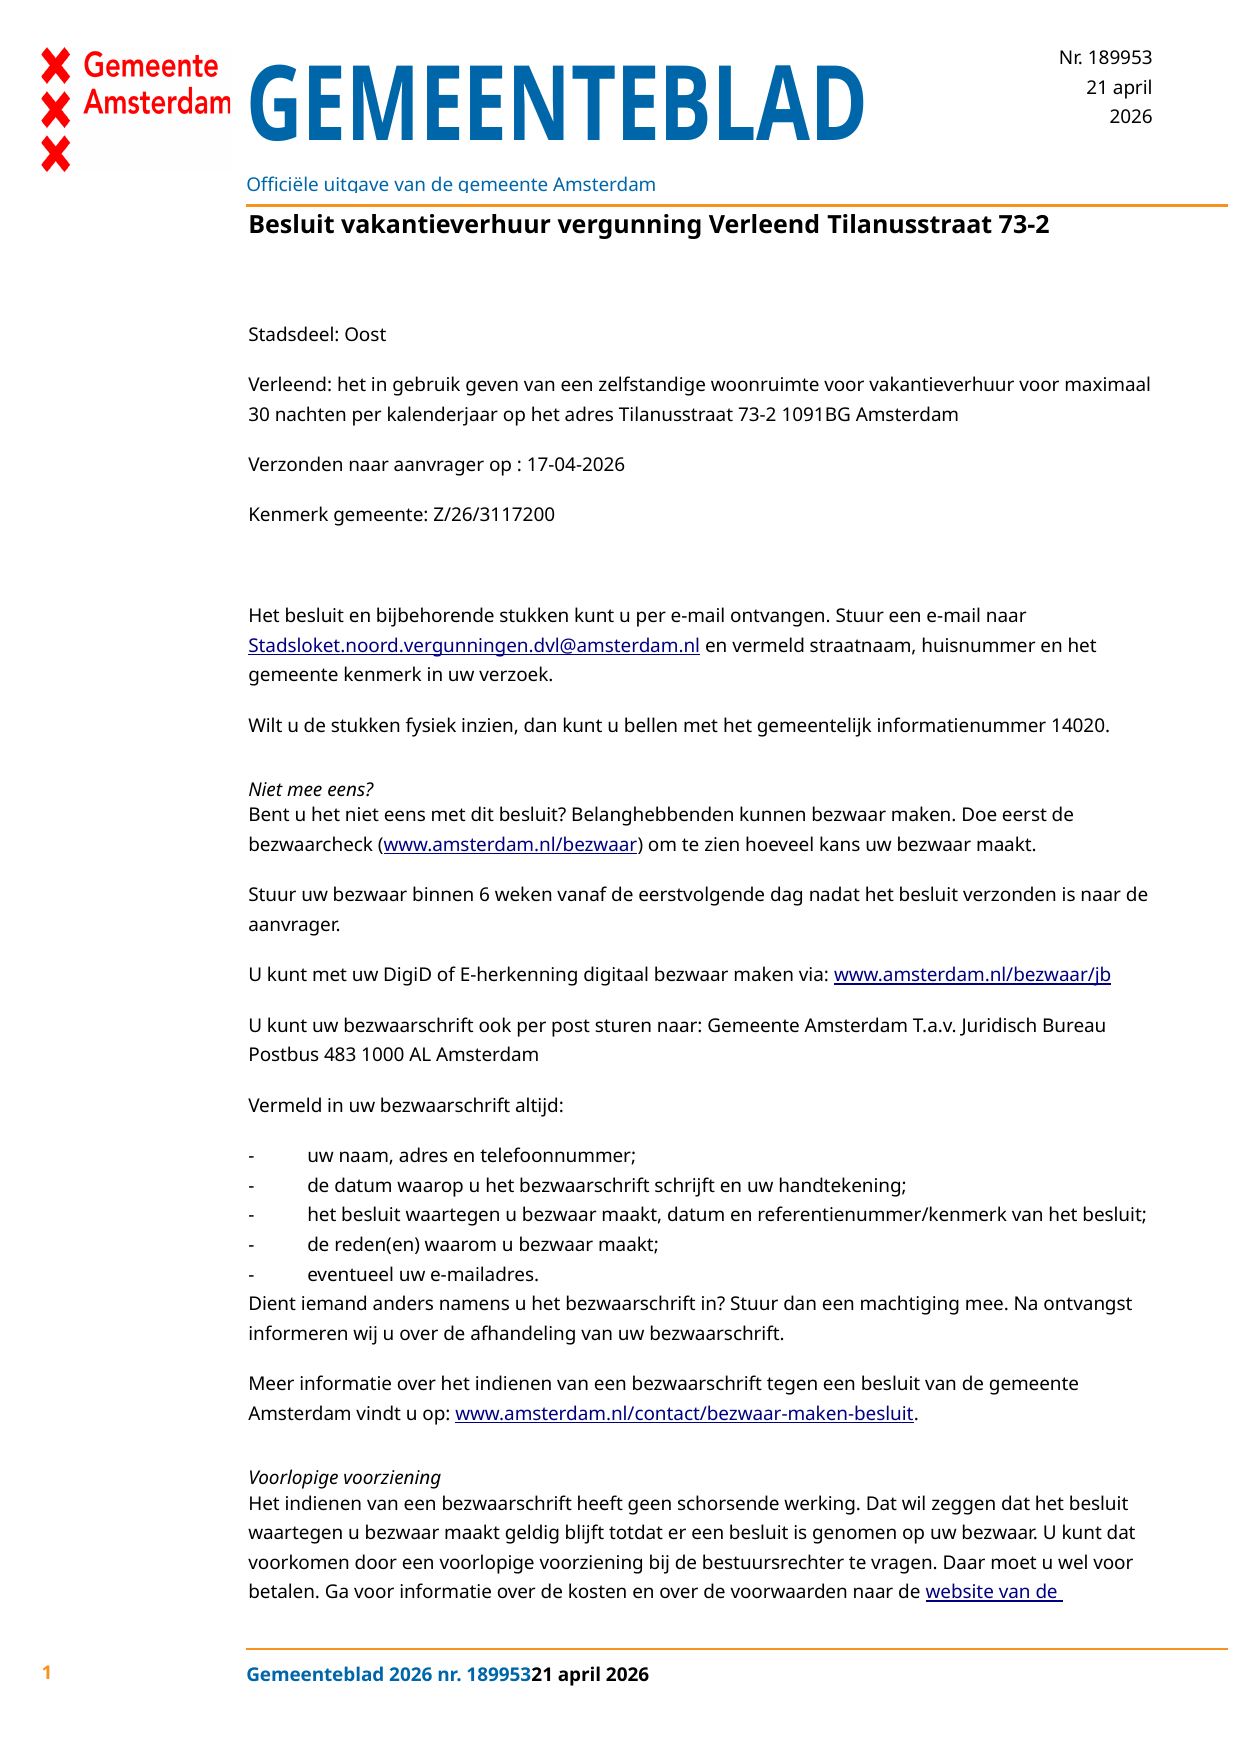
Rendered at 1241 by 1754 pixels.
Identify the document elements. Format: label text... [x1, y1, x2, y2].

text Vermeld in uw bezwaarschrift altijd: [248, 1092, 1152, 1118]
text Het besluit en bijbehorende stukken kunt u per e-mail ontvangen. Stuur een e-mail naar Stadsloket.noord.vergunningen.dvl@amsterdam.nl en vermeld straatnaam, huisnummer en het gemeente kenmerk in uw verzoek. [248, 602, 1152, 687]
text Niet mee eens? [248, 776, 1152, 802]
list het besluit waartegen u bezwaar maakt, datum en referentienummer/kenmerk van het besluit; [248, 1202, 1152, 1227]
picture [41, 47, 231, 172]
text Stuur uw bezwaar binnen 6 weken vanaf de eerstvolgende dag nadat het besluit verzonden is naar de aanvrager. [248, 882, 1152, 937]
text Dient iemand anders namens u het bezwaarschrift in? Stuur dan een machtiging mee. Na ontvangst informeren wij u over de afhandeling van uw bezwaarschrift. [248, 1290, 1152, 1346]
text Meer informatie over het indienen van een bezwaarschrift tegen een besluit van de gemeente Amsterdam vindt u op: www.amsterdam.nl/contact/bezwaar-maken-besluit. [248, 1370, 1152, 1426]
text Stadsdeel: Oost [248, 321, 1152, 346]
text Voorlopige voorziening [248, 1464, 1152, 1490]
text U kunt met uw DigiD of E-herkenning digitaal bezwaar maken via: www.amsterdam.nl/bezwaar/jb [248, 962, 1152, 987]
list de reden(en) waarom u bezwaar maakt; [248, 1231, 1152, 1257]
list de datum waarop u het bezwaarschrift schrijft en uw handtekening; [248, 1172, 1152, 1198]
list eventueel uw e-mailadres. [248, 1261, 1152, 1287]
text Verleend: het in gebruik geven van een zelfstandige woonruimte voor vakantieverhuur voor maximaal 30 nachten per kalenderjaar op het adres Tilanusstraat 73-2 1091BG Amsterdam [248, 371, 1152, 426]
text U kunt uw bezwaarschrift ook per post sturen naar: Gemeente Amsterdam T.a.v. Juridisch Bureau Postbus 483 1000 AL Amsterdam [248, 1012, 1152, 1067]
text Bent u het niet eens met dit besluit? Belanghebbenden kunnen bezwaar maken. Doe eerst de bezwaarcheck (www.amsterdam.nl/bezwaar) om te zien hoeveel kans uw bezwaar maakt. [248, 802, 1152, 857]
text Kenmerk gemeente: Z/26/3117200 [248, 502, 1152, 527]
text Besluit vakantieverhuur vergunning Verleend Tilanusstraat 73-2 [248, 207, 1152, 241]
list uw naam, adres en telefoonnummer; [248, 1142, 1152, 1168]
text Het indienen van een bezwaarschrift heeft geen schorsende werking. Dat wil zeggen dat het besluit waartegen u bezwaar maakt geldig blijft totdat er een besluit is genomen op uw bezwaar. U kunt dat voorkomen door een voorlopige voorziening bij de bestuursrechter te vragen. Daar moet u wel voor betalen. Ga voor informatie over de kosten en over de voorwaarden naar de website van de [248, 1490, 1152, 1604]
text Wilt u de stukken fysiek inzien, dan kunt u bellen met het gemeentelijk informatienummer 14020. [248, 712, 1152, 738]
text Verzonden naar aanvrager op : 17-04-2026 [248, 451, 1152, 477]
